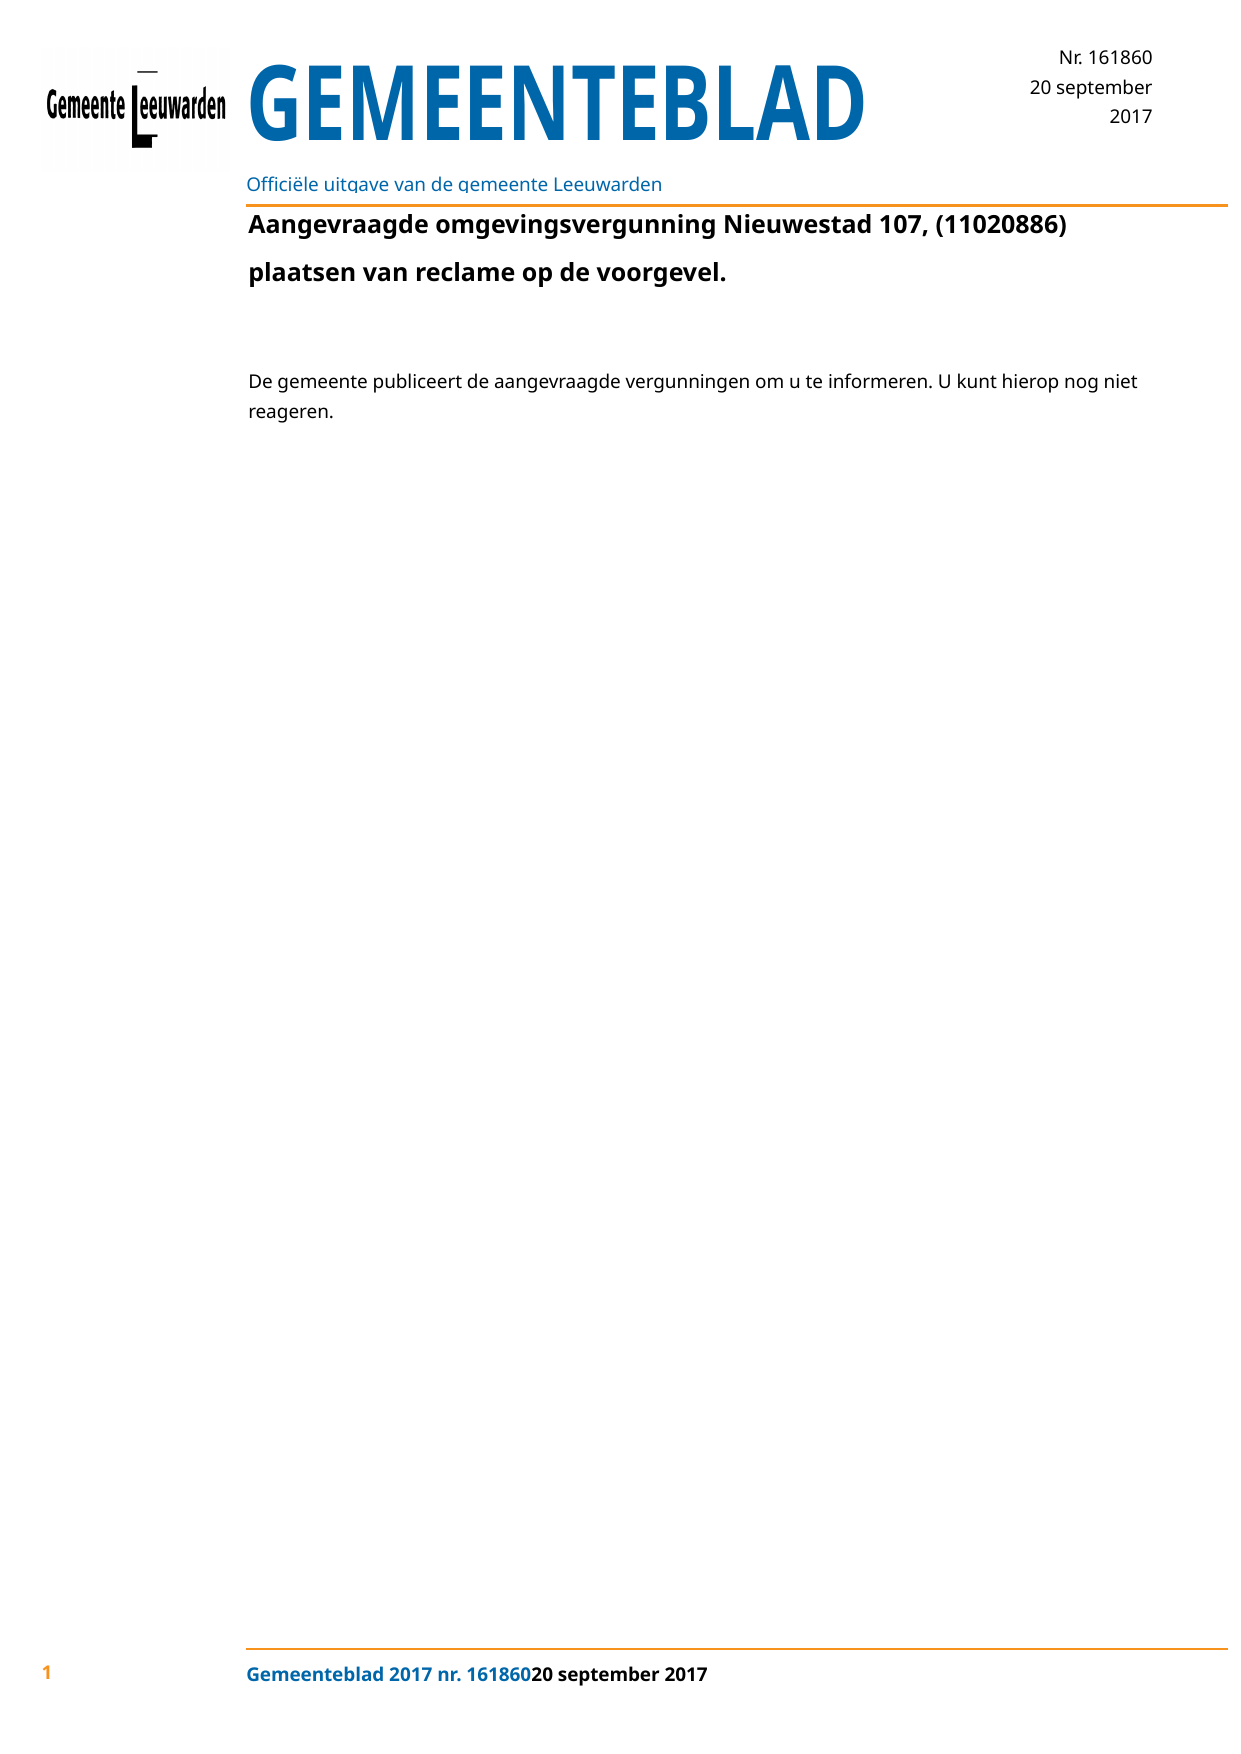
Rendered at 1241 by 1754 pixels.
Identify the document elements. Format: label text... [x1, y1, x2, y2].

text Aangevraagde omgevingsvergunning Nieuwestad 107, (11020886) plaatsen van reclame op de voorgevel. [248, 207, 1152, 288]
text De gemeente publiceert de aangevraagde vergunningen om u te informeren. U kunt hierop nog niet reageren. [248, 368, 1152, 424]
picture [41, 47, 231, 172]
